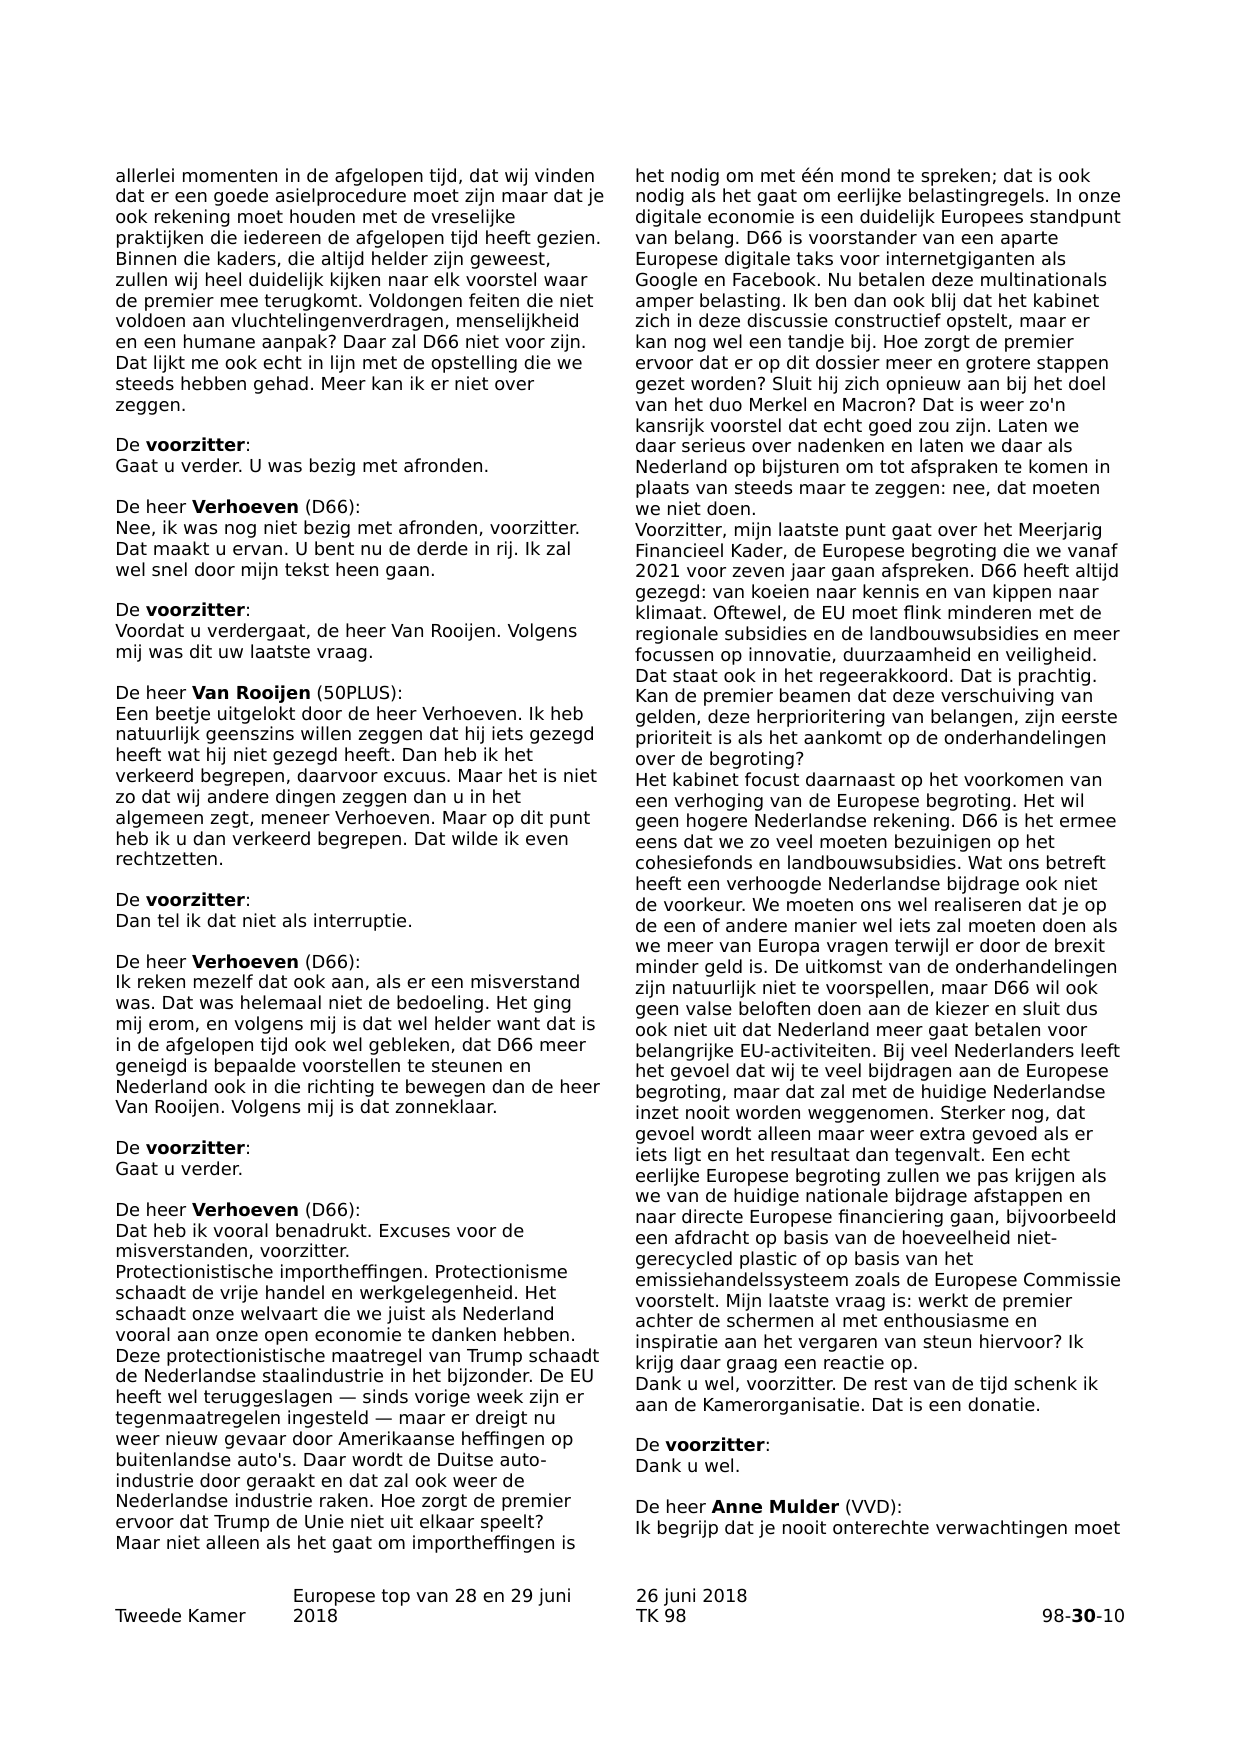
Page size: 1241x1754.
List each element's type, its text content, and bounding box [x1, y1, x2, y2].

text Ik reken mezelf dat ook aan, als er een misverstand was. Dat was helemaal niet de bedoeling. Het ging mij erom, en volgens mij is dat wel helder want dat is in de afgelopen tijd ook wel gebleken, dat D66 meer geneigd is bepaalde voorstellen te steunen en Nederland ook in die richting te bewegen dan de heer Van Rooijen. Volgens mij is dat zonneklaar. [115, 972, 605, 1118]
text Maar niet alleen als het gaat om importheffingen is [115, 1533, 605, 1554]
text De voorzitter: [115, 890, 605, 911]
text De voorzitter: [635, 1435, 1125, 1456]
text De voorzitter: [115, 1138, 605, 1159]
text Dat heb ik vooral benadrukt. Excuses voor de misverstanden, voorzitter. [115, 1220, 605, 1262]
text De voorzitter: [115, 600, 605, 621]
text Dank u wel. [635, 1456, 1125, 1477]
text het nodig om met één mond te spreken; dat is ook nodig als het gaat om eerlijke belastingregels. In onze digitale economie is een duidelijk Europees standpunt van belang. D66 is voorstander van een aparte Europese digitale taks voor internetgiganten als Google en Facebook. Nu betalen deze multinationals amper belasting. Ik ben dan ook blij dat het kabinet zich in deze discussie constructief opstelt, maar er kan nog wel een tandje bij. Hoe zorgt de premier ervoor dat er op dit dossier meer en grotere stappen gezet worden? Sluit hij zich opnieuw aan bij het doel van het duo Merkel en Macron? Dat is weer zo'n kansrijk voorstel dat echt goed zou zijn. Laten we daar serieus over nadenken en laten we daar als Nederland op bijsturen om tot afspraken te komen in plaats van steeds maar te zeggen: nee, dat moeten we niet doen. [635, 165, 1125, 519]
text Gaat u verder. [115, 1159, 605, 1179]
text Ik begrijp dat je nooit onterechte verwachtingen moet [635, 1518, 1125, 1538]
text De heer Van Rooijen (50PLUS): [115, 682, 605, 703]
text De heer Anne Mulder (VVD): [635, 1497, 1125, 1518]
text Dan tel ik dat niet als interruptie. [115, 911, 605, 931]
text Voorzitter, mijn laatste punt gaat over het Meerjarig Financieel Kader, de Europese begroting die we vanaf 2021 voor zeven jaar gaan afspreken. D66 heeft altijd gezegd: van koeien naar kennis en van kippen naar klimaat. Oftewel, de EU moet flink minderen met de regionale subsidies en de landbouwsubsidies en meer focussen op innovatie, duurzaamheid en veiligheid. Dat staat ook in het regeerakkoord. Dat is prachtig. Kan de premier beamen dat deze verschuiving van gelden, deze herprioritering van belangen, zijn eerste prioriteit is als het aankomt op de onderhandelingen over de begroting? [635, 519, 1125, 769]
text Voordat u verdergaat, de heer Van Rooijen. Volgens mij was dit uw laatste vraag. [115, 621, 605, 662]
text Een beetje uitgelokt door de heer Verhoeven. Ik heb natuurlijk geenszins willen zeggen dat hij iets gezegd heeft wat hij niet gezegd heeft. Dan heb ik het verkeerd begrepen, daarvoor excuus. Maar het is niet zo dat wij andere dingen zeggen dan u in het algemeen zegt, meneer Verhoeven. Maar op dit punt heb ik u dan verkeerd begrepen. Dat wilde ik even rechtzetten. [115, 703, 605, 870]
text De heer Verhoeven (D66): [115, 497, 605, 518]
text Protectionistische importheffingen. Protectionisme schaadt de vrije handel en werkgelegenheid. Het schaadt onze welvaart die we juist als Nederland vooral aan onze open economie te danken hebben. Deze protectionistische maatregel van Trump schaadt de Nederlandse staalindustrie in het bijzonder. De EU heeft wel teruggeslagen — sinds vorige week zijn er tegenmaatregelen ingesteld — maar er dreigt nu weer nieuw gevaar door Amerikaanse heffingen op buitenlandse auto's. Daar wordt de Duitse auto-industrie door geraakt en dat zal ook weer de Nederlandse industrie raken. Hoe zorgt de premier ervoor dat Trump de Unie niet uit elkaar speelt? [115, 1262, 605, 1533]
text allerlei momenten in de afgelopen tijd, dat wij vinden dat er een goede asielprocedure moet zijn maar dat je ook rekening moet houden met de vreselijke praktijken die iedereen de afgelopen tijd heeft gezien. Binnen die kaders, die altijd helder zijn geweest, zullen wij heel duidelijk kijken naar elk voorstel waar de premier mee terugkomt. Voldongen feiten die niet voldoen aan vluchtelingenverdragen, menselijkheid en een humane aanpak? Daar zal D66 niet voor zijn. Dat lijkt me ook echt in lijn met de opstelling die we steeds hebben gehad. Meer kan ik er niet over zeggen. [115, 165, 605, 415]
text De heer Verhoeven (D66): [115, 951, 605, 972]
text De heer Verhoeven (D66): [115, 1199, 605, 1220]
text Dank u wel, voorzitter. De rest van de tijd schenk ik aan de Kamerorganisatie. Dat is een donatie. [635, 1374, 1125, 1415]
text Nee, ik was nog niet bezig met afronden, voorzitter. Dat maakt u ervan. U bent nu de derde in rij. Ik zal wel snel door mijn tekst heen gaan. [115, 518, 605, 580]
text Het kabinet focust daarnaast op het voorkomen van een verhoging van de Europese begroting. Het wil geen hogere Nederlandse rekening. D66 is het ermee eens dat we zo veel moeten bezuinigen op het cohesiefonds en landbouwsubsidies. Wat ons betreft heeft een verhoogde Nederlandse bijdrage ook niet de voorkeur. We moeten ons wel realiseren dat je op de een of andere manier wel iets zal moeten doen als we meer van Europa vragen terwijl er door de brexit minder geld is. De uitkomst van de onderhandelingen zijn natuurlijk niet te voorspellen, maar D66 wil ook geen valse beloften doen aan de kiezer en sluit dus ook niet uit dat Nederland meer gaat betalen voor belangrijke EU-activiteiten. Bij veel Nederlanders leeft het gevoel dat wij te veel bijdragen aan de Europese begroting, maar dat zal met de huidige Nederlandse inzet nooit worden weggenomen. Sterker nog, dat gevoel wordt alleen maar weer extra gevoed als er iets ligt en het resultaat dan tegenvalt. Een echt eerlijke Europese begroting zullen we pas krijgen als we van de huidige nationale bijdrage afstappen en naar directe Europese financiering gaan, bijvoorbeeld een afdracht op basis van de hoeveelheid niet-gerecycled plastic of op basis van het emissiehandelssysteem zoals de Europese Commissie voorstelt. Mijn laatste vraag is: werkt de premier achter de schermen al met enthousiasme en inspiratie aan het vergaren van steun hiervoor? Ik krijg daar graag een reactie op. [635, 769, 1125, 1374]
text De voorzitter: [115, 435, 605, 456]
text Gaat u verder. U was bezig met afronden. [115, 456, 605, 477]
